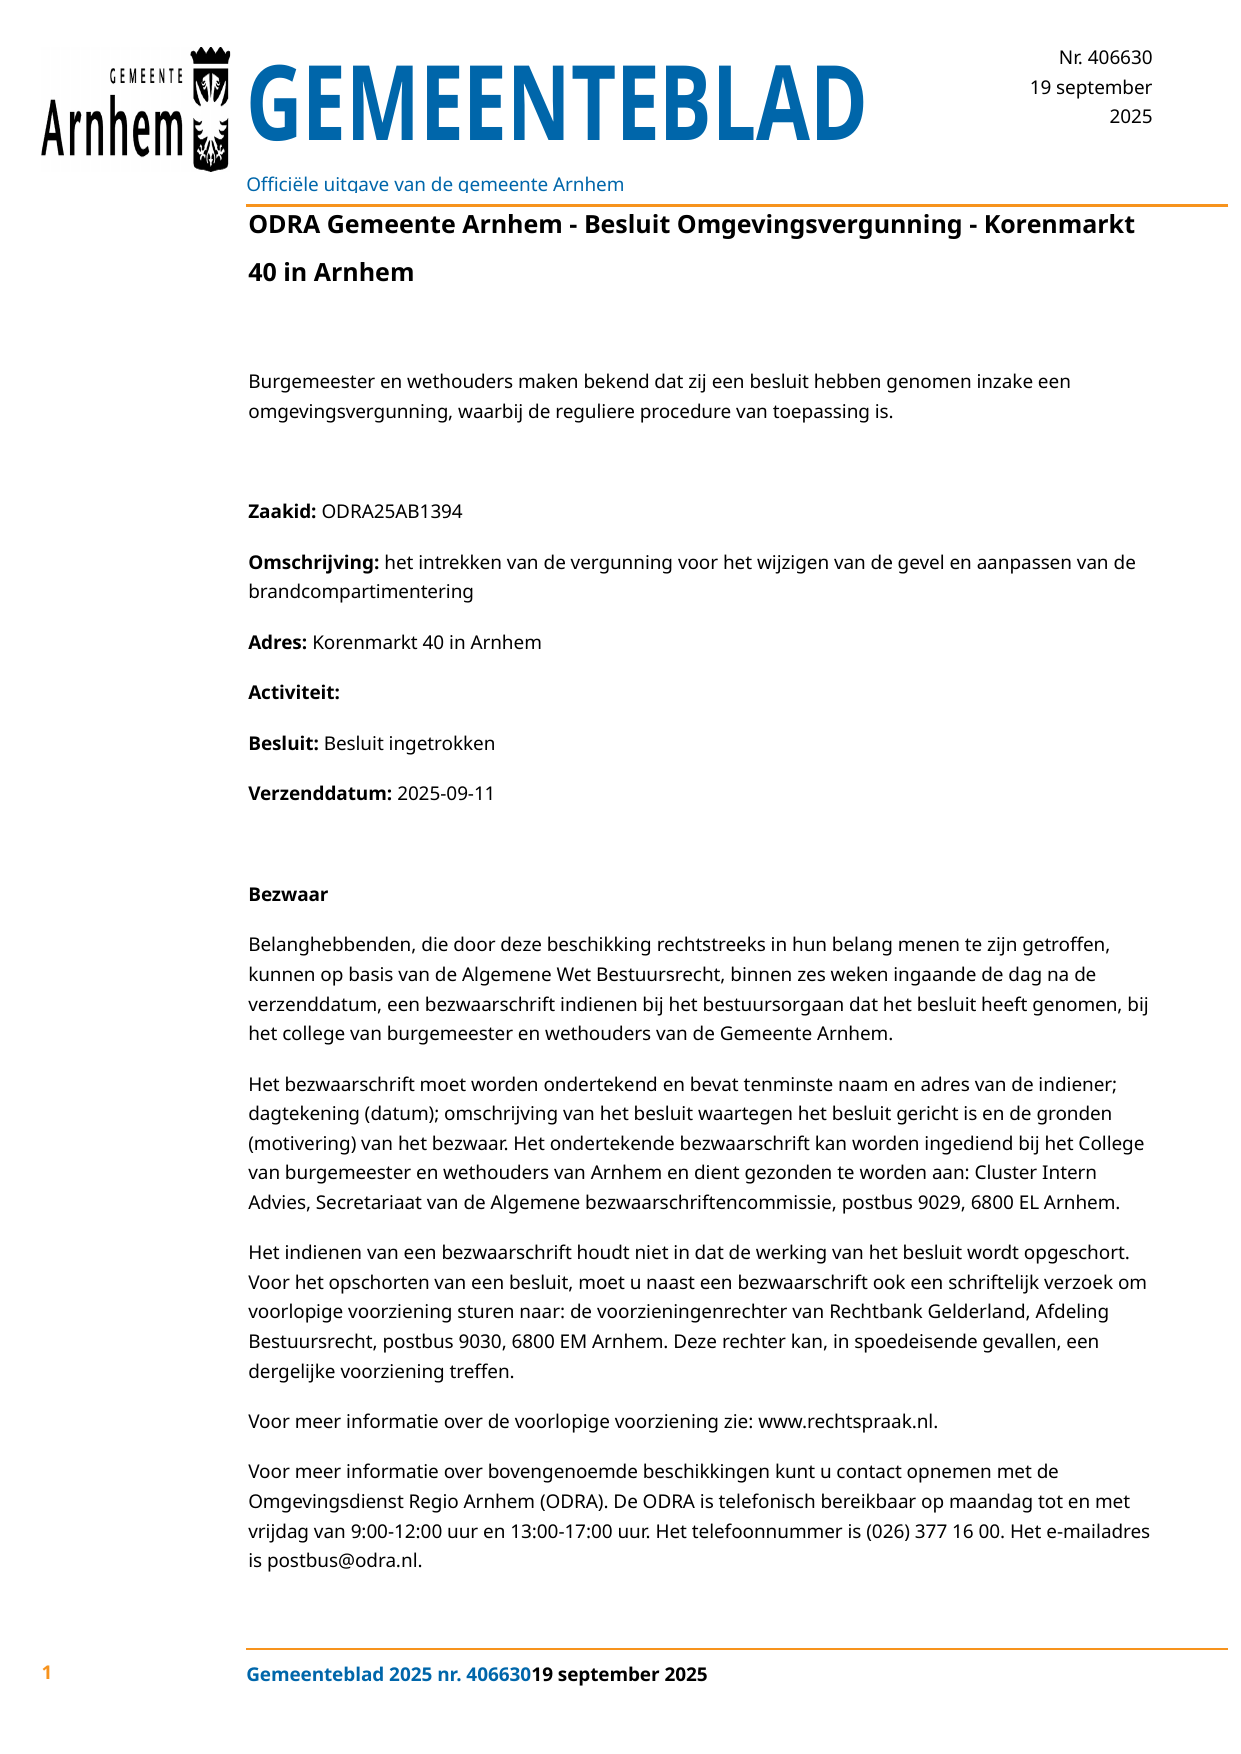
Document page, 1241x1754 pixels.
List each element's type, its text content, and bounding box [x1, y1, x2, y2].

text Het indienen van een bezwaarschrift houdt niet in dat de werking van het besluit wordt opgeschort. Voor het opschorten van een besluit, moet u naast een bezwaarschrift ook een schriftelijk verzoek om voorlopige voorziening sturen naar: de voorzieningenrechter van Rechtbank Gelderland, Afdeling Bestuursrecht, postbus 9030, 6800 EM Arnhem. Deze rechter kan, in spoedeisende gevallen, een dergelijke voorziening treffen. [248, 1239, 1152, 1384]
text Burgemeester en wethouders maken bekend dat zij een besluit hebben genomen inzake een omgevingsvergunning, waarbij de reguliere procedure van toepassing is. [248, 368, 1152, 424]
text Zaakid: ODRA25AB1394 [248, 499, 1152, 524]
text Activiteit: [248, 679, 1152, 705]
text Besluit: Besluit ingetrokken [248, 730, 1152, 756]
text Verzenddatum: 2025-09-11 [248, 780, 1152, 806]
text Het bezwaarschrift moet worden ondertekend en bevat tenminste naam en adres van de indiener; dagtekening (datum); omschrijving van het besluit waartegen het besluit gericht is en de gronden (motivering) van het bezwaar. Het ondertekende bezwaarschrift kan worden ingediend bij het College van burgemeester en wethouders van Arnhem en dient gezonden te worden aan: Cluster Intern Advies, Secretariaat van de Algemene bezwaarschriftencommissie, postbus 9029, 6800 EL Arnhem. [248, 1071, 1152, 1215]
picture [41, 47, 231, 172]
text Omschrijving: het intrekken van de vergunning voor het wijzigen van de gevel en aanpassen van de brandcompartimentering [248, 549, 1152, 604]
text Adres: Korenmarkt 40 in Arnhem [248, 629, 1152, 655]
text Voor meer informatie over de voorlopige voorziening zie: www.rechtspraak.nl. [248, 1408, 1152, 1434]
text Bezwaar [248, 881, 1152, 907]
text Belanghebbenden, die door deze beschikking rechtstreeks in hun belang menen te zijn getroffen, kunnen op basis van de Algemene Wet Bestuursrecht, binnen zes weken ingaande de dag na de verzenddatum, een bezwaarschrift indienen bij het bestuursorgaan dat het besluit heeft genomen, bij het college van burgemeester en wethouders van de Gemeente Arnhem. [248, 932, 1152, 1046]
text ODRA Gemeente Arnhem - Besluit Omgevingsvergunning - Korenmarkt 40 in Arnhem [248, 207, 1152, 288]
text Voor meer informatie over bovengenoemde beschikkingen kunt u contact opnemen met de Omgevingsdienst Regio Arnhem (ODRA). De ODRA is telefonisch bereikbaar op maandag tot en met vrijdag van 9:00-12:00 uur en 13:00-17:00 uur. Het telefoonnummer is (026) 377 16 00. Het e-mailadres is postbus@odra.nl. [248, 1459, 1152, 1573]
